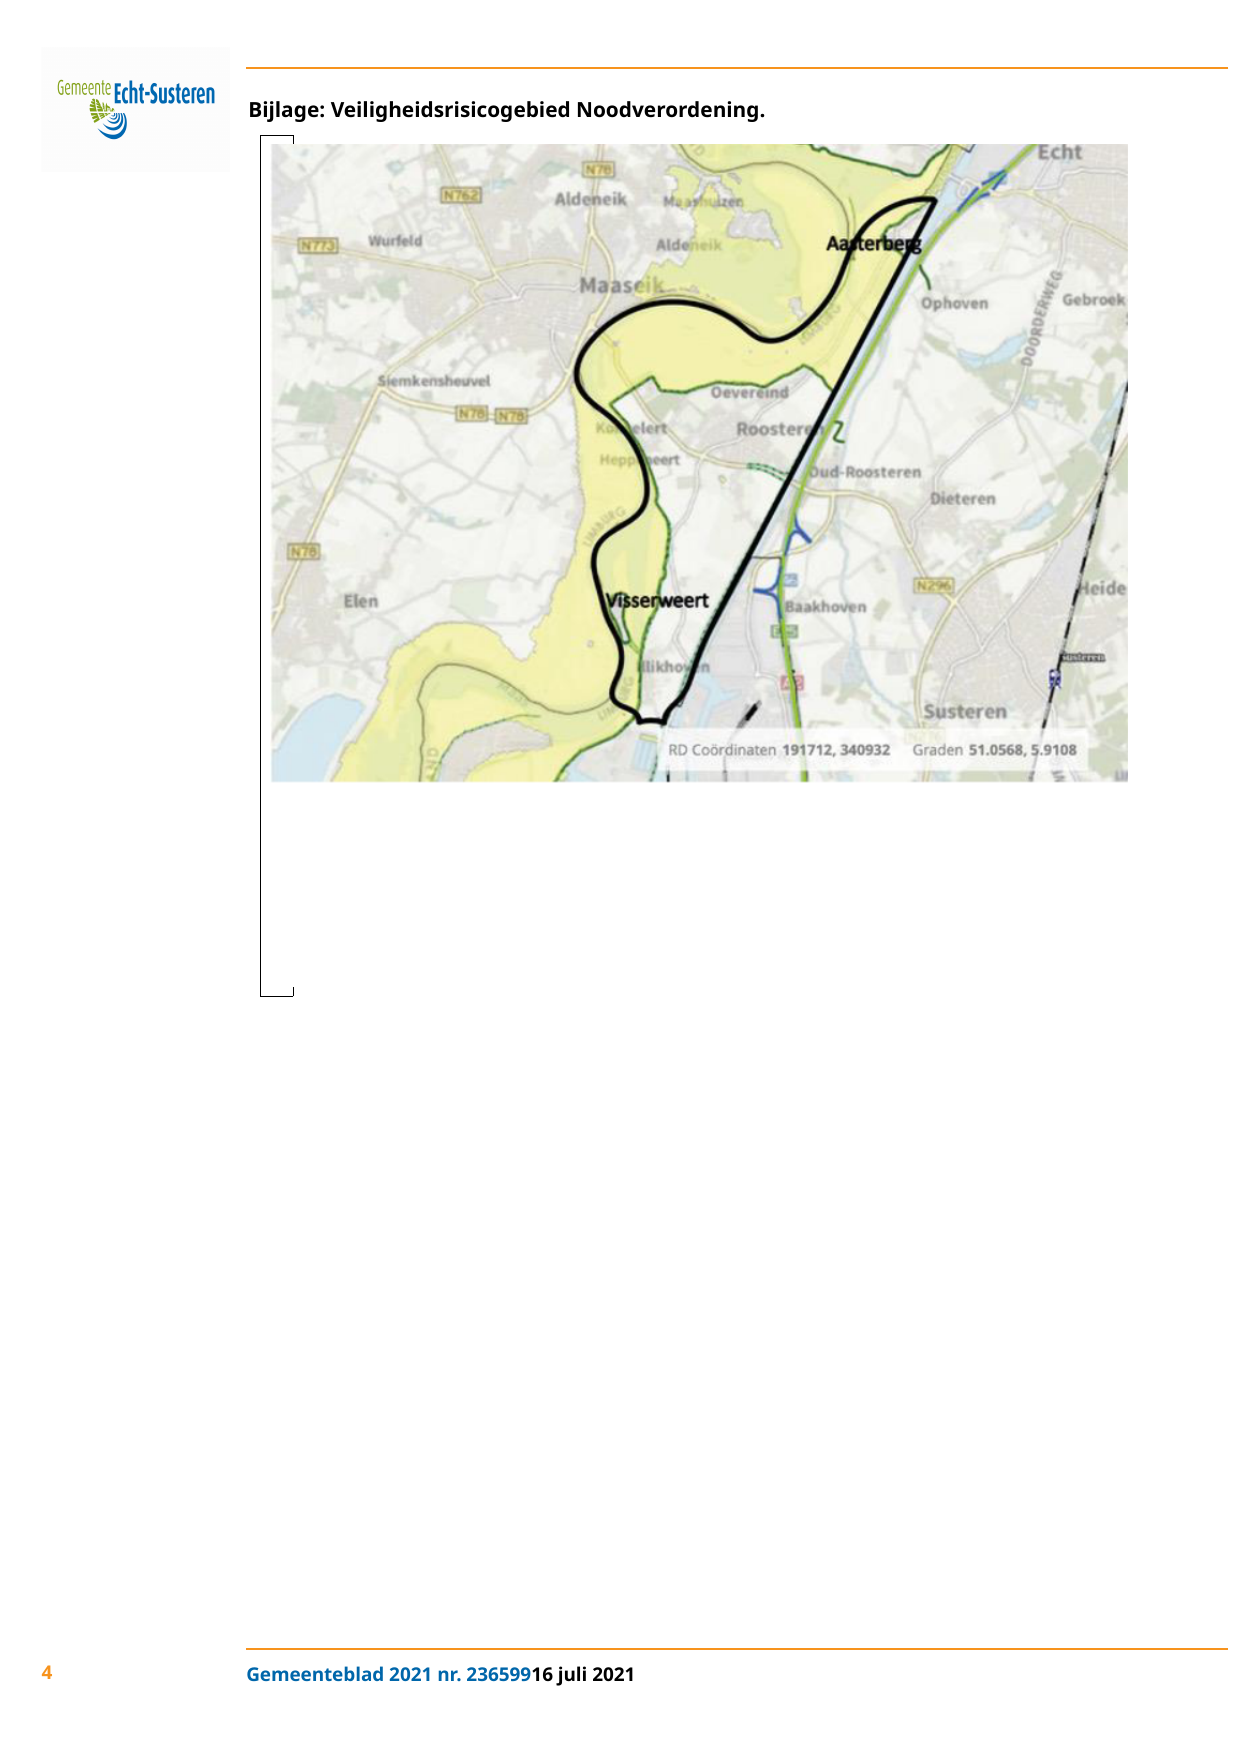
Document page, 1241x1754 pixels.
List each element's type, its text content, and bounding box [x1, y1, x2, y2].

text Bijlage: Veiligheidsrisicogebied Noodverordening. [248, 95, 1152, 123]
picture [268, 144, 1173, 987]
picture [41, 47, 231, 172]
